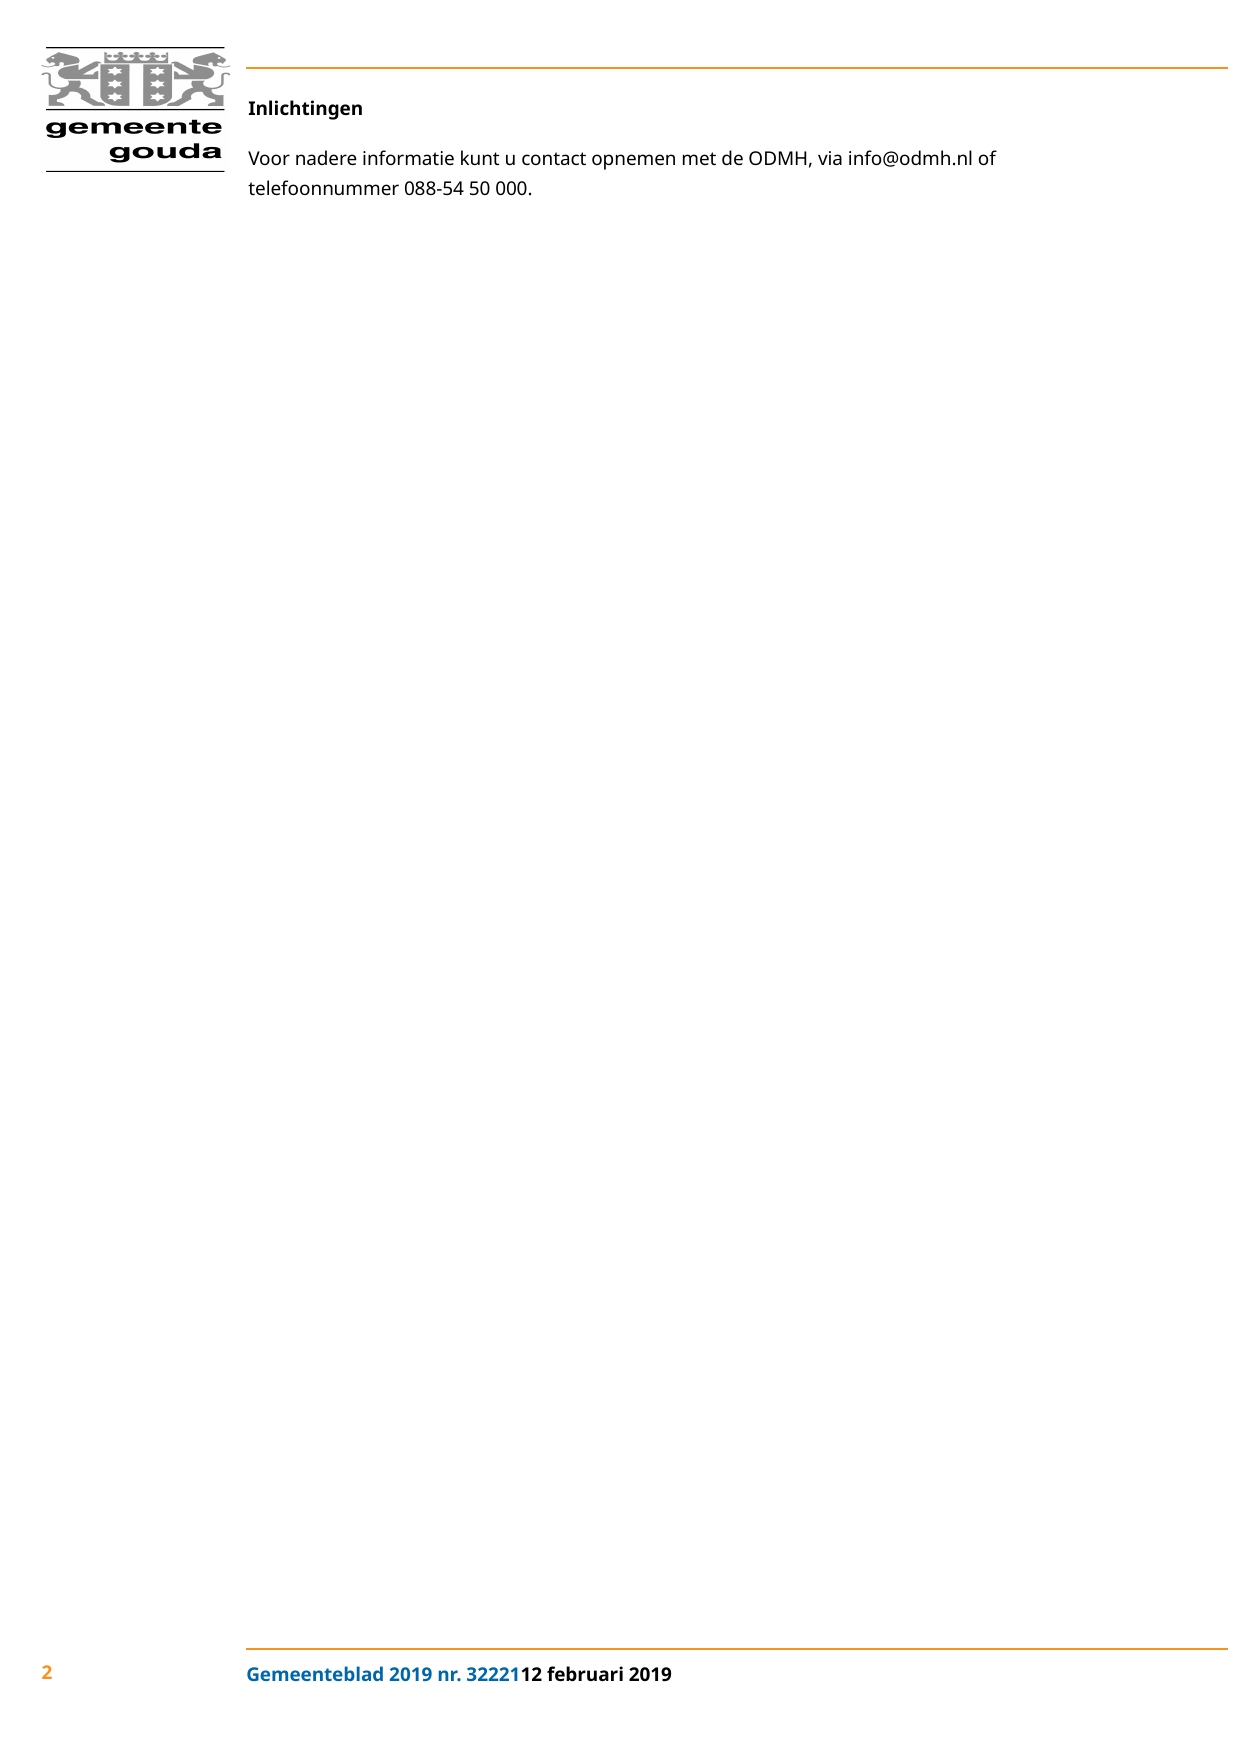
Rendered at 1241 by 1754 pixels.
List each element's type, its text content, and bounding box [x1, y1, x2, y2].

text Inlichtingen [248, 95, 1152, 121]
picture [41, 47, 231, 172]
text Voor nadere informatie kunt u contact opnemen met de ODMH, via info@odmh.nl of telefoonnummer 088-54 50 000. [248, 145, 1152, 201]
